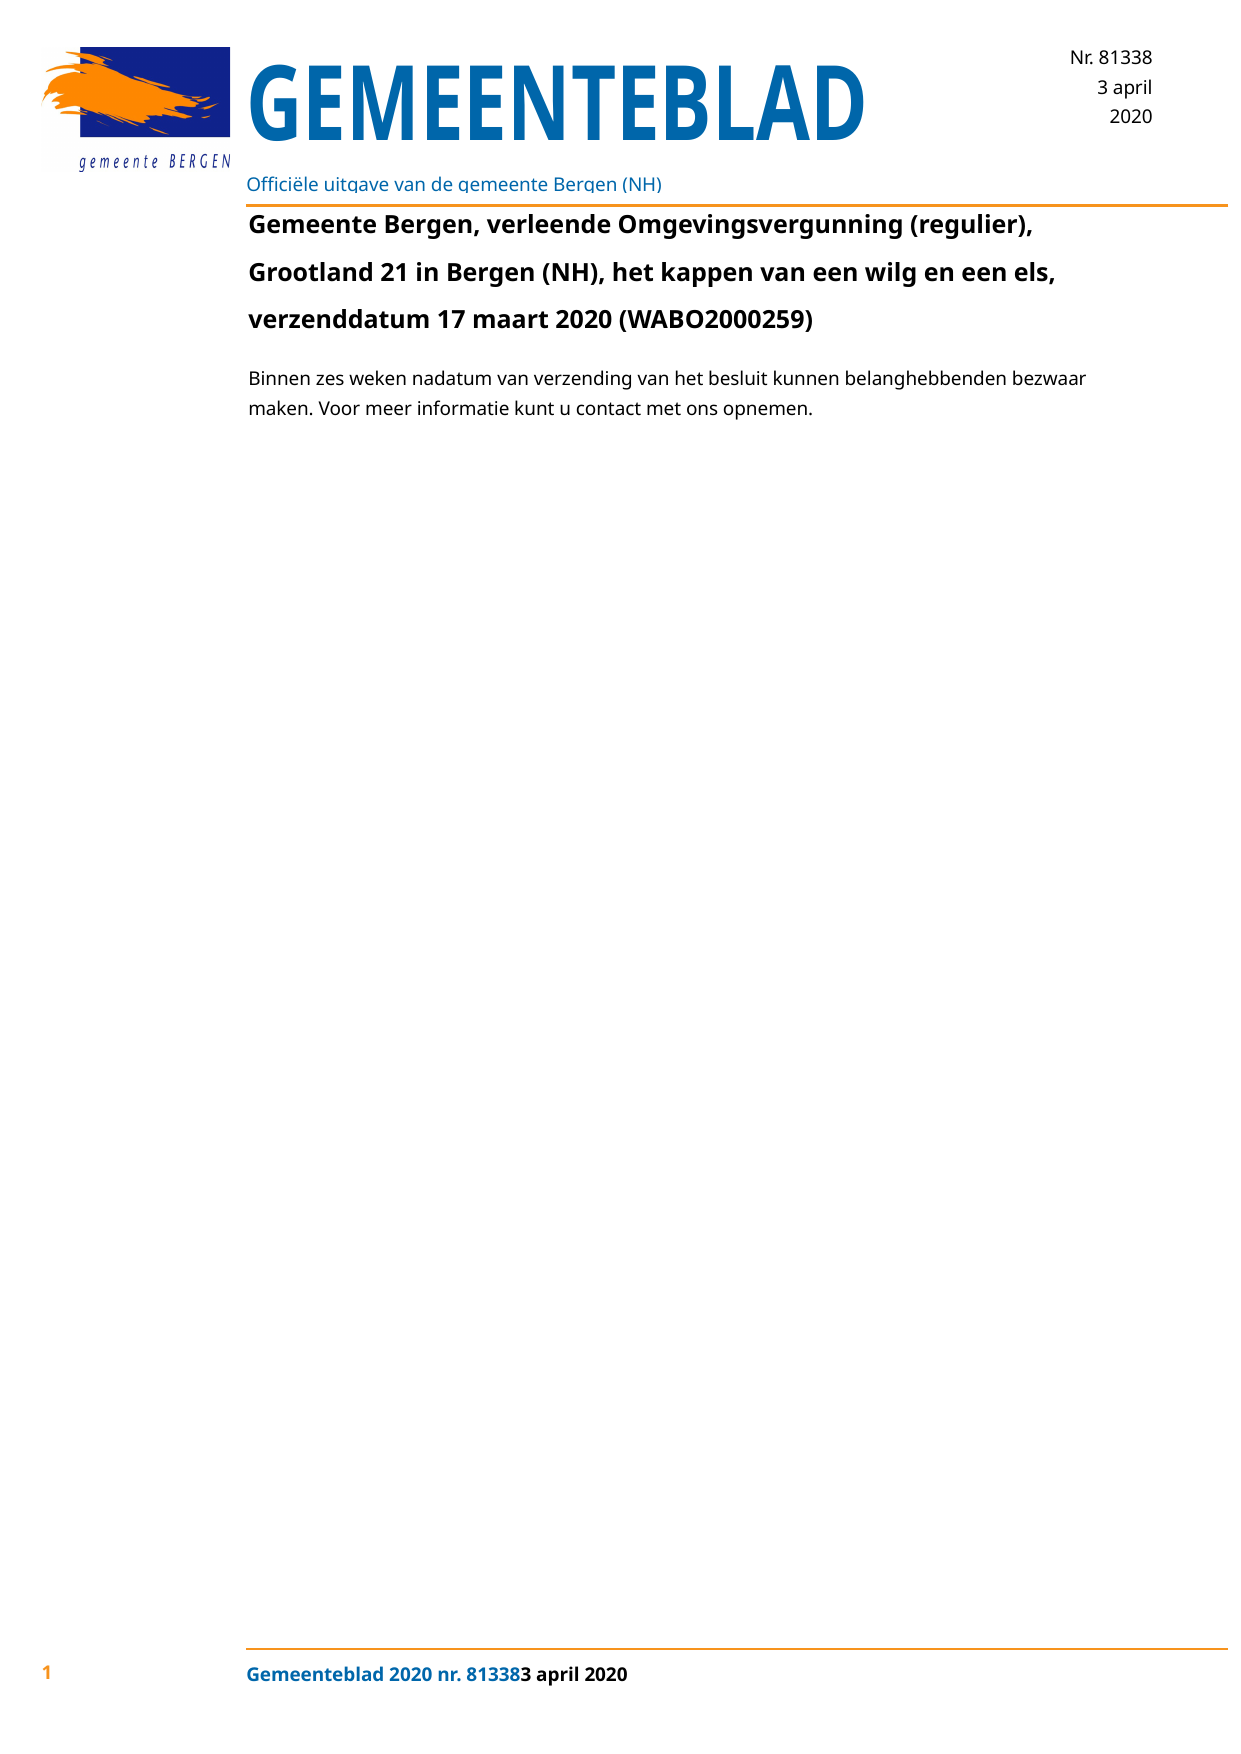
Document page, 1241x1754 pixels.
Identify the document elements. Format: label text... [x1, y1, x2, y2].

picture [41, 47, 231, 172]
text Binnen zes weken nadatum van verzending van het besluit kunnen belanghebbenden bezwaar maken. Voor meer informatie kunt u contact met ons opnemen. [248, 366, 1152, 421]
text Gemeente Bergen, verleende Omgevingsvergunning (regulier), Grootland 21 in Bergen (NH), het kappen van een wilg en een els, verzenddatum 17 maart 2020 (WABO2000259) [248, 207, 1152, 336]
